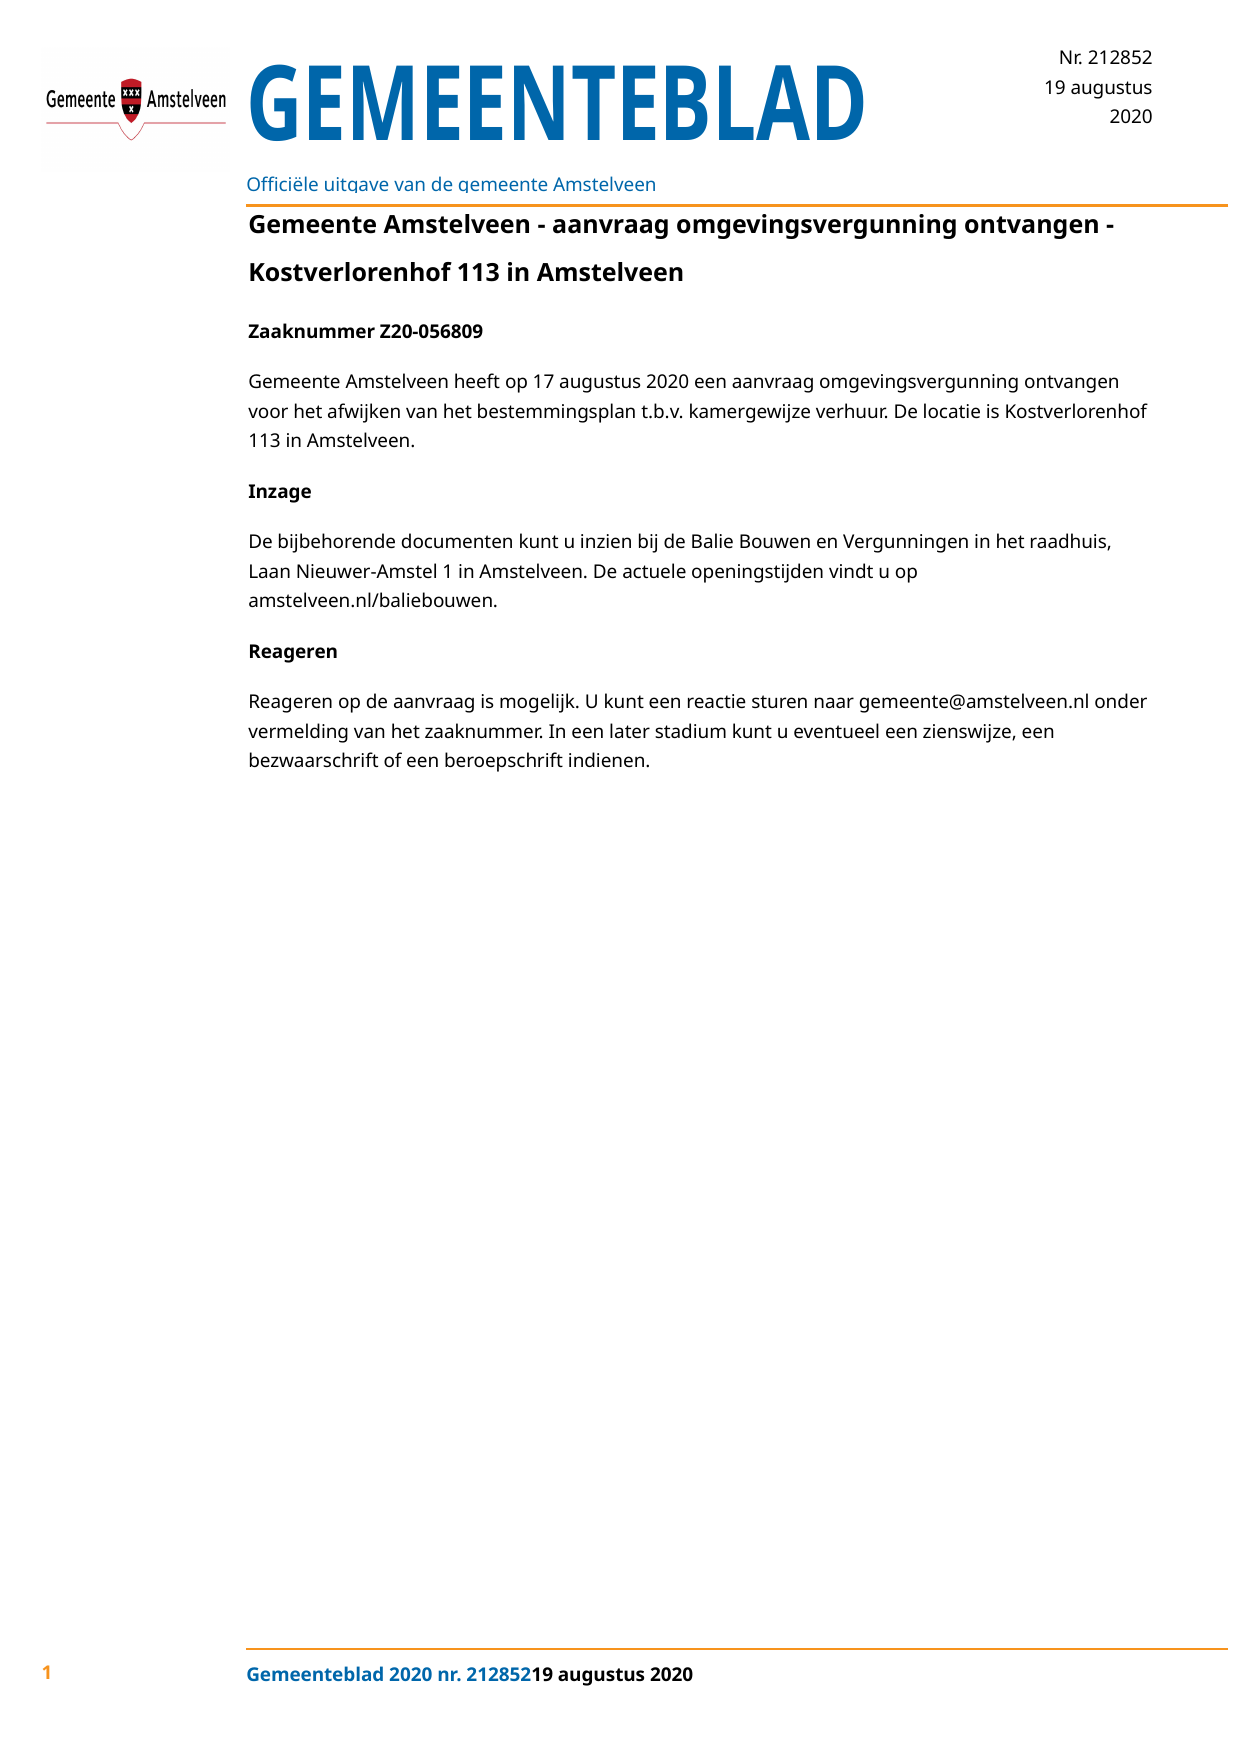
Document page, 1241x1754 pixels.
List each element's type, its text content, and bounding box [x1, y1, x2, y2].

text Gemeente Amstelveen - aanvraag omgevingsvergunning ontvangen - Kostverlorenhof 113 in Amstelveen [248, 207, 1152, 288]
text Reageren [248, 638, 1152, 664]
picture [41, 47, 231, 172]
text Inzage [248, 478, 1152, 504]
text Zaaknummer Z20-056809 [248, 318, 1152, 344]
text Reageren op de aanvraag is mogelijk. U kunt een reactie sturen naar gemeente@amstelveen.nl onder vermelding van het zaaknummer. In een later stadium kunt u eventueel een zienswijze, een bezwaarschrift of een beroepschrift indienen. [248, 688, 1152, 773]
text Gemeente Amstelveen heeft op 17 augustus 2020 een aanvraag omgevingsvergunning ontvangen voor het afwijken van het bestemmingsplan t.b.v. kamergewijze verhuur. De locatie is Kostverlorenhof 113 in Amstelveen. [248, 368, 1152, 453]
text De bijbehorende documenten kunt u inzien bij de Balie Bouwen en Vergunningen in het raadhuis, Laan Nieuwer-Amstel 1 in Amstelveen. De actuele openingstijden vindt u op amstelveen.nl/baliebouwen. [248, 528, 1152, 613]
